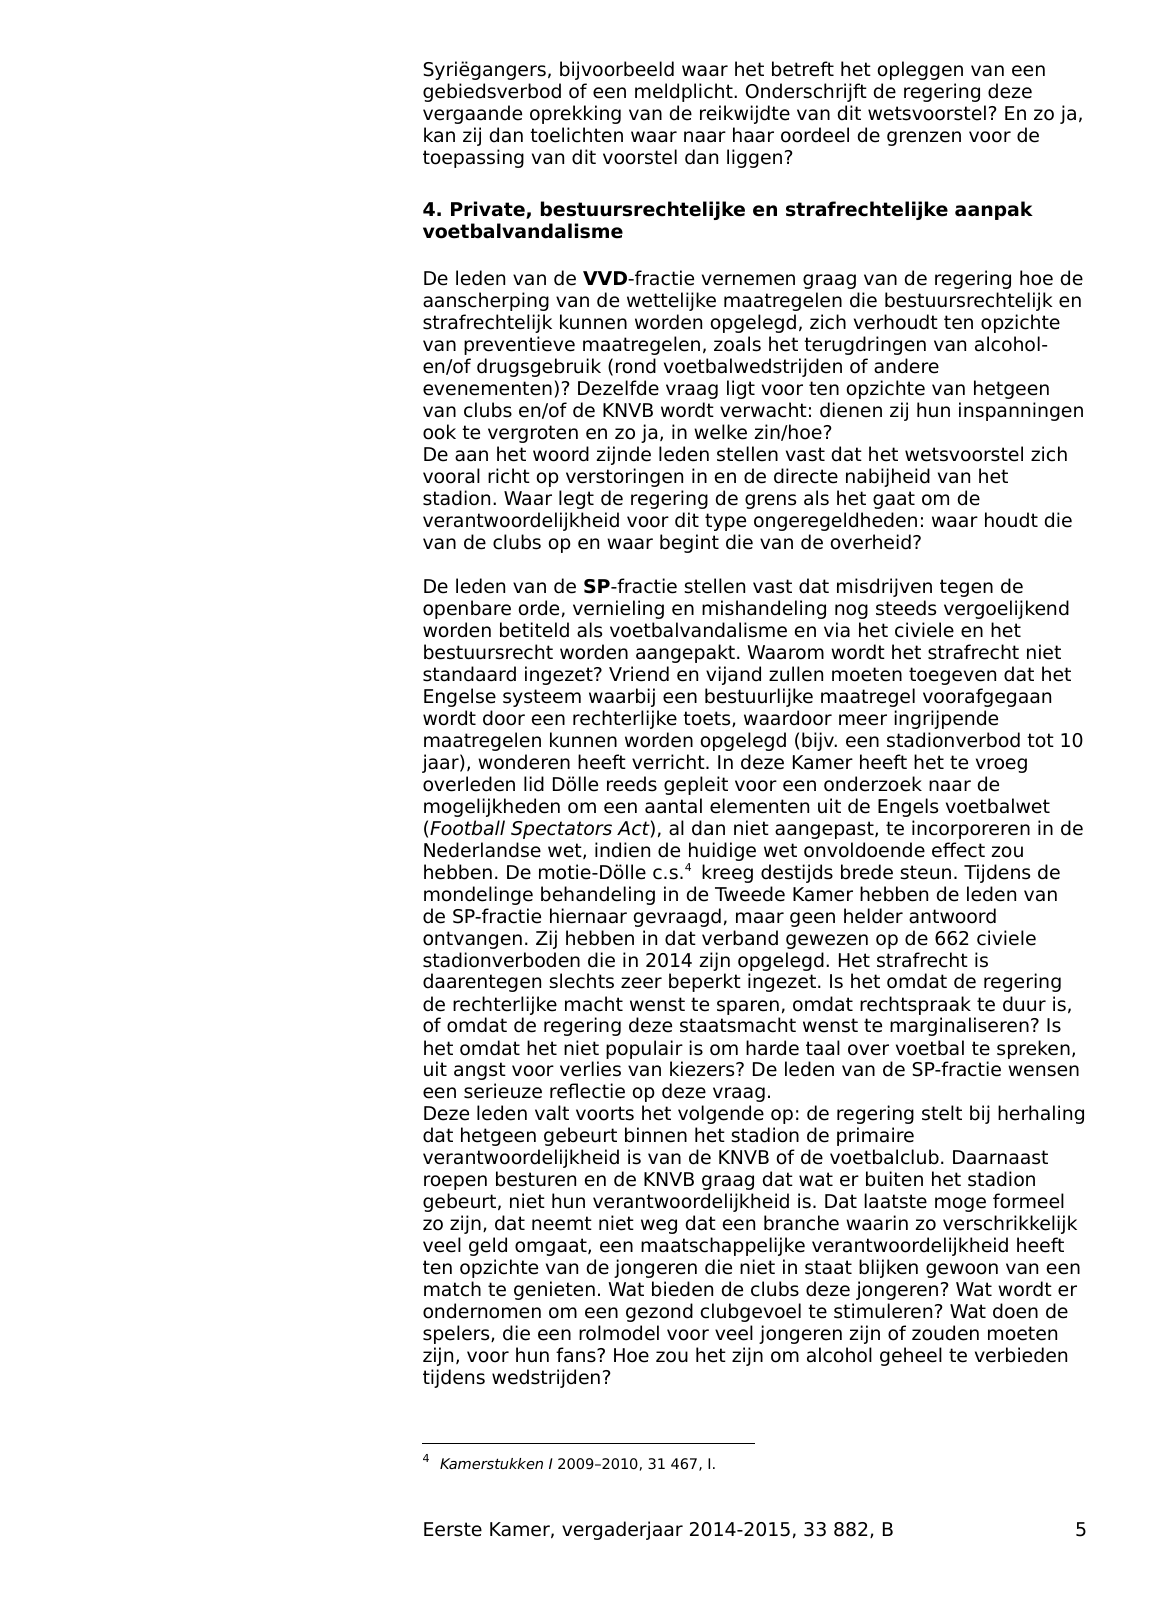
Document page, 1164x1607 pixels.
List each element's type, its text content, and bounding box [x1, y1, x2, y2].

text Syriëgangers, bijvoorbeeld waar het betreft het opleggen van een gebiedsverbod of een meldplicht. Onderschrijft de regering deze vergaande oprekking van de reikwijdte van dit wetsvoorstel? En zo ja, kan zij dan toelichten waar naar haar oordeel de grenzen voor de toepassing van dit voorstel dan liggen? [422, 59, 1087, 169]
text De leden van de SP-fractie stellen vast dat misdrijven tegen de openbare orde, vernieling en mishandeling nog steeds vergoelijkend worden betiteld als voetbalvandalisme en via het civiele en het bestuursrecht worden aangepakt. Waarom wordt het strafrecht niet standaard ingezet? Vriend en vijand zullen moeten toegeven dat het Engelse systeem waarbij een bestuurlijke maatregel voorafgegaan wordt door een rechterlijke toets, waardoor meer ingrijpende maatregelen kunnen worden opgelegd (bijv. een stadionverbod tot 10 jaar), wonderen heeft verricht. In deze Kamer heeft het te vroeg overleden lid Dölle reeds gepleit voor een onderzoek naar de mogelijkheden om een aantal elementen uit de Engels voetbalwet (Football Spectators Act), al dan niet aangepast, te incorporeren in de Nederlandse wet, indien de huidige wet onvoldoende effect zou hebben. De motie-Dölle c.s. kreeg destijds brede steun. Tijdens de mondelinge behandeling in de Tweede Kamer hebben de leden van de SP-fractie hiernaar gevraagd, maar geen helder antwoord ontvangen. Zij hebben in dat verband gewezen op de 662 civiele stadionverboden die in 2014 zijn opgelegd. Het strafrecht is daarentegen slechts zeer beperkt ingezet. Is het omdat de regering de rechterlijke macht wenst te sparen, omdat rechtspraak te duur is, of omdat de regering deze staatsmacht wenst te marginaliseren? Is het omdat het niet populair is om harde taal over voetbal te spreken, uit angst voor verlies van kiezers? De leden van de SP-fractie wensen een serieuze reflectie op deze vraag. [422, 576, 1087, 1103]
text De leden van de VVD-fractie vernemen graag van de regering hoe de aanscherping van de wettelijke maatregelen die bestuursrechtelijk en strafrechtelijk kunnen worden opgelegd, zich verhoudt ten opzichte van preventieve maatregelen, zoals het terugdringen van alcohol- en/of drugsgebruik (rond voetbalwedstrijden of andere evenementen)? Dezelfde vraag ligt voor ten opzichte van hetgeen van clubs en/of de KNVB wordt verwacht: dienen zij hun inspanningen ook te vergroten en zo ja, in welke zin/hoe? [422, 268, 1087, 444]
subtitle 4. Private, bestuursrechtelijke en strafrechtelijke aanpak voetbalvandalisme [422, 199, 1087, 243]
text Kamerstukken I 2009–2010, 31 467, I. [422, 1452, 1087, 1474]
text De aan het woord zijnde leden stellen vast dat het wetsvoorstel zich vooral richt op verstoringen in en de directe nabijheid van het stadion. Waar legt de regering de grens als het gaat om de verantwoordelijkheid voor dit type ongeregeldheden: waar houdt die van de clubs op en waar begint die van de overheid? [422, 444, 1087, 554]
text Deze leden valt voorts het volgende op: de regering stelt bij herhaling dat hetgeen gebeurt binnen het stadion de primaire verantwoordelijkheid is van de KNVB of de voetbalclub. Daarnaast roepen besturen en de KNVB graag dat wat er buiten het stadion gebeurt, niet hun verantwoordelijkheid is. Dat laatste moge formeel zo zijn, dat neemt niet weg dat een branche waarin zo verschrikkelijk veel geld omgaat, een maatschappelijke verantwoordelijkheid heeft ten opzichte van de jongeren die niet in staat blijken gewoon van een match te genieten. Wat bieden de clubs deze jongeren? Wat wordt er ondernomen om een gezond clubgevoel te stimuleren? Wat doen de spelers, die een rolmodel voor veel jongeren zijn of zouden moeten zijn, voor hun fans? Hoe zou het zijn om alcohol geheel te verbieden tijdens wedstrijden? [422, 1103, 1087, 1389]
